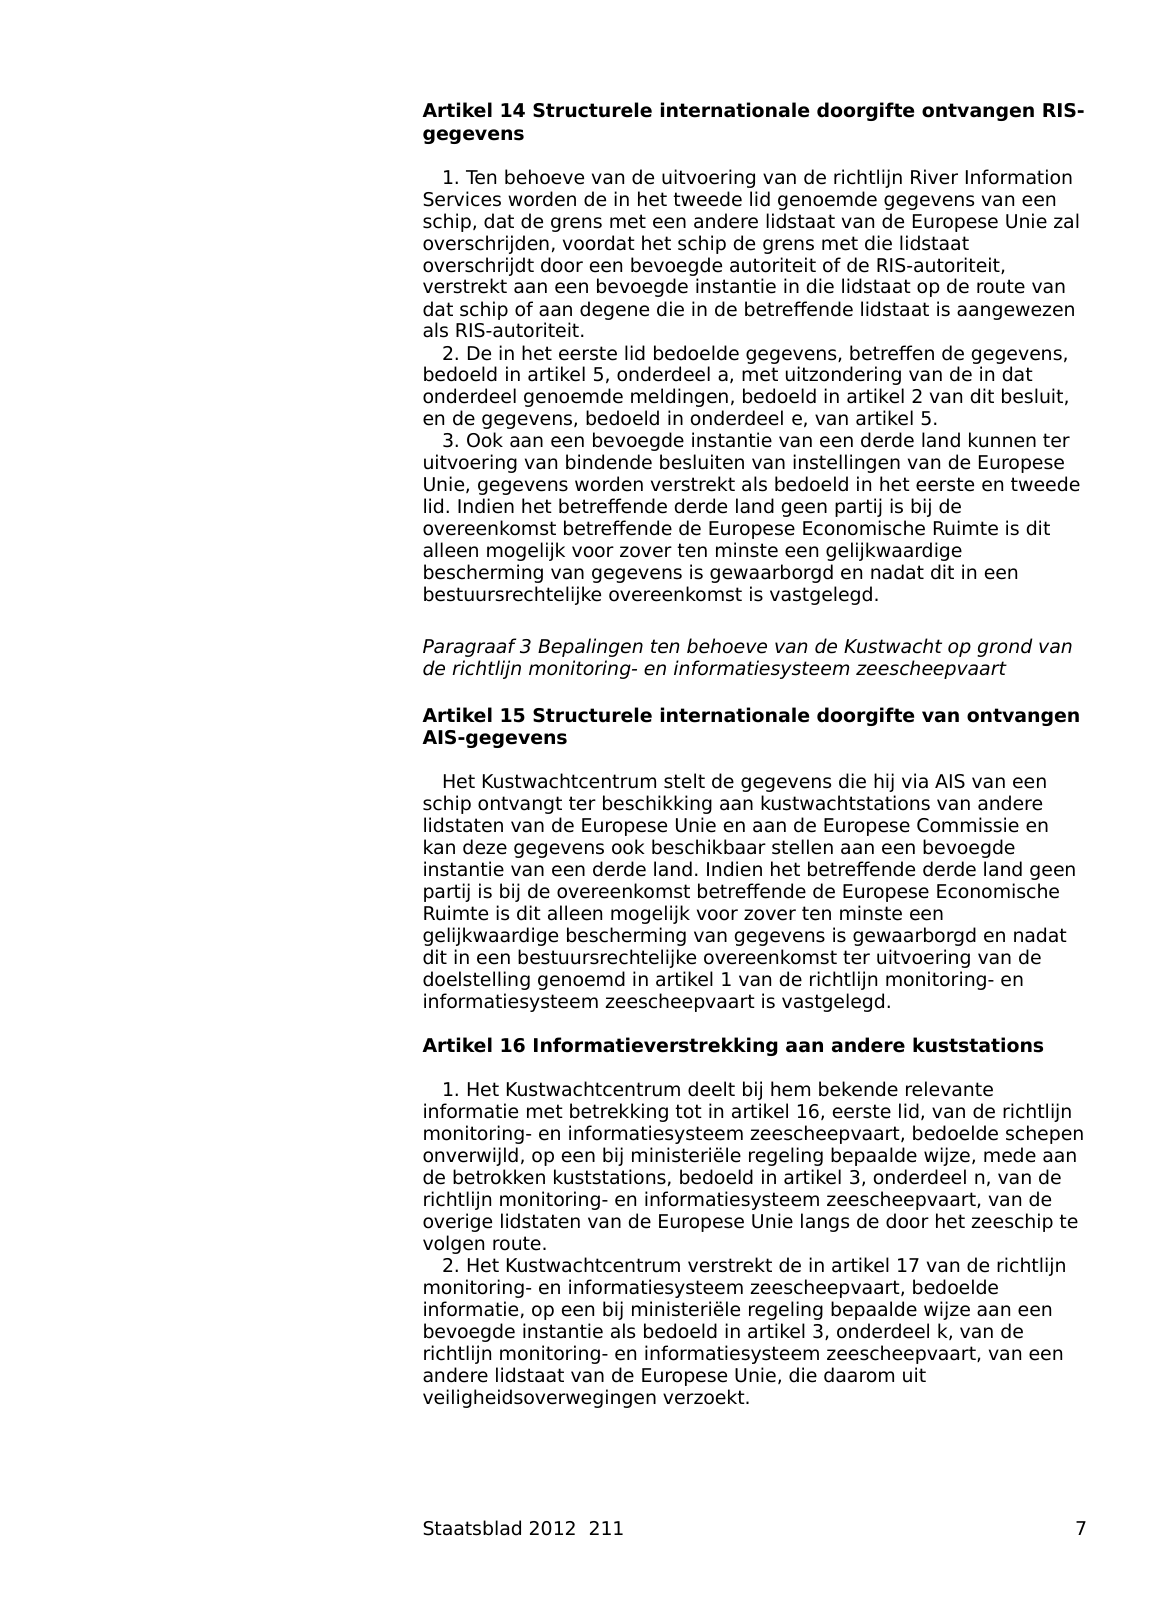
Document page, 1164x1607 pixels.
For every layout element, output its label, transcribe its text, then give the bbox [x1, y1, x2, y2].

text 1. Het Kustwachtcentrum deelt bij hem bekende relevante informatie met betrekking tot in artikel 16, eerste lid, van de richtlijn monitoring- en informatiesysteem zeescheepvaart, bedoelde schepen onverwijld, op een bij ministeriële regeling bepaalde wijze, mede aan de betrokken kuststations, bedoeld in artikel 3, onderdeel n, van de richtlijn monitoring- en informatiesysteem zeescheepvaart, van de overige lidstaten van de Europese Unie langs de door het zeeschip te volgen route. [422, 1079, 1087, 1255]
subtitle Paragraaf 3 Bepalingen ten behoeve van de Kustwacht op grond van de richtlijn monitoring- en informatiesysteem zeescheepvaart [422, 636, 1087, 680]
text 1. Ten behoeve van de uitvoering van de richtlijn River Information Services worden de in het tweede lid genoemde gegevens van een schip, dat de grens met een andere lidstaat van de Europese Unie zal overschrijden, voordat het schip de grens met die lidstaat overschrijdt door een bevoegde autoriteit of de RIS-autoriteit, verstrekt aan een bevoegde instantie in die lidstaat op de route van dat schip of aan degene die in de betreffende lidstaat is aangewezen als RIS-autoriteit. [422, 167, 1087, 342]
text 2. Het Kustwachtcentrum verstrekt de in artikel 17 van de richtlijn monitoring- en informatiesysteem zeescheepvaart, bedoelde informatie, op een bij ministeriële regeling bepaalde wijze aan een bevoegde instantie als bedoeld in artikel 3, onderdeel k, van de richtlijn monitoring- en informatiesysteem zeescheepvaart, van een andere lidstaat van de Europese Unie, die daarom uit veiligheidsoverwegingen verzoekt. [422, 1255, 1087, 1409]
text 2. De in het eerste lid bedoelde gegevens, betreffen de gegevens, bedoeld in artikel 5, onderdeel a, met uitzondering van de in dat onderdeel genoemde meldingen, bedoeld in artikel 2 van dit besluit, en de gegevens, bedoeld in onderdeel e, van artikel 5. [422, 342, 1087, 430]
text Het Kustwachtcentrum stelt de gegevens die hij via AIS van een schip ontvangt ter beschikking aan kustwachtstations van andere lidstaten van de Europese Unie en aan de Europese Commissie en kan deze gegevens ook beschikbaar stellen aan een bevoegde instantie van een derde land. Indien het betreffende derde land geen partij is bij de overeenkomst betreffende de Europese Economische Ruimte is dit alleen mogelijk voor zover ten minste een gelijkwaardige bescherming van gegevens is gewaarborgd en nadat dit in een bestuursrechtelijke overeenkomst ter uitvoering van de doelstelling genoemd in artikel 1 van de richtlijn monitoring- en informatiesysteem zeescheepvaart is vastgelegd. [422, 771, 1087, 1013]
subtitle Artikel 14 Structurele internationale doorgifte ontvangen RIS-gegevens [422, 100, 1087, 144]
text 3. Ook aan een bevoegde instantie van een derde land kunnen ter uitvoering van bindende besluiten van instellingen van de Europese Unie, gegevens worden verstrekt als bedoeld in het eerste en tweede lid. Indien het betreffende derde land geen partij is bij de overeenkomst betreffende de Europese Economische Ruimte is dit alleen mogelijk voor zover ten minste een gelijkwaardige bescherming van gegevens is gewaarborgd en nadat dit in een bestuursrechtelijke overeenkomst is vastgelegd. [422, 430, 1087, 606]
subtitle Artikel 16 Informatieverstrekking aan andere kuststations [422, 1035, 1087, 1057]
subtitle Artikel 15 Structurele internationale doorgifte van ontvangen AIS-gegevens [422, 705, 1087, 749]
